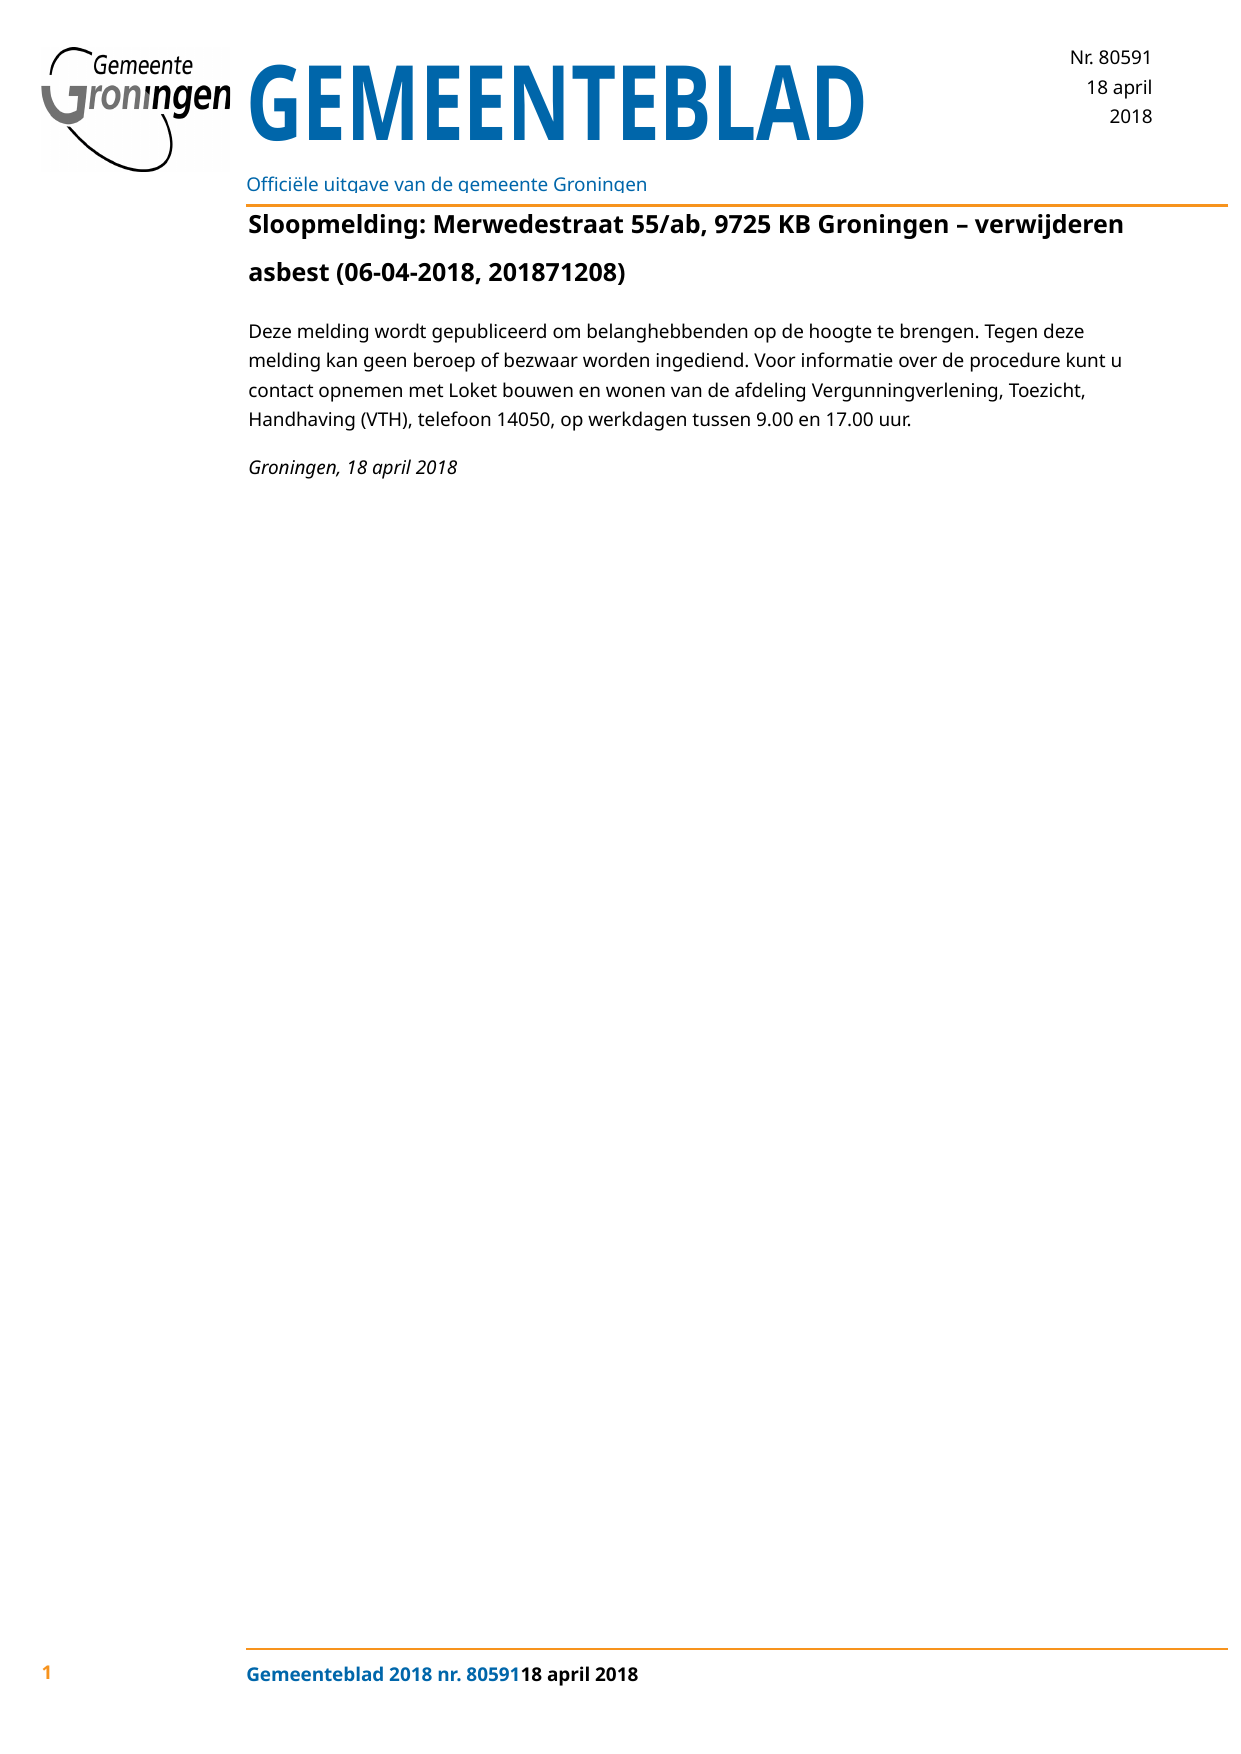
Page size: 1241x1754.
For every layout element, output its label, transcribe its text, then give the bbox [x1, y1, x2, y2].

text Sloopmelding: Merwedestraat 55/ab, 9725 KB Groningen – verwijderen asbest (06-04-2018, 201871208) [248, 207, 1152, 288]
picture [41, 47, 231, 172]
text Groningen, 18 april 2018 [248, 454, 1152, 480]
text Deze melding wordt gepubliceerd om belanghebbenden op de hoogte te brengen. Tegen deze melding kan geen beroep of bezwaar worden ingediend. Voor informatie over de procedure kunt u contact opnemen met Loket bouwen en wonen van de afdeling Vergunningverlening, Toezicht, Handhaving (VTH), telefoon 14050, op werkdagen tussen 9.00 en 17.00 uur. [248, 318, 1152, 432]
